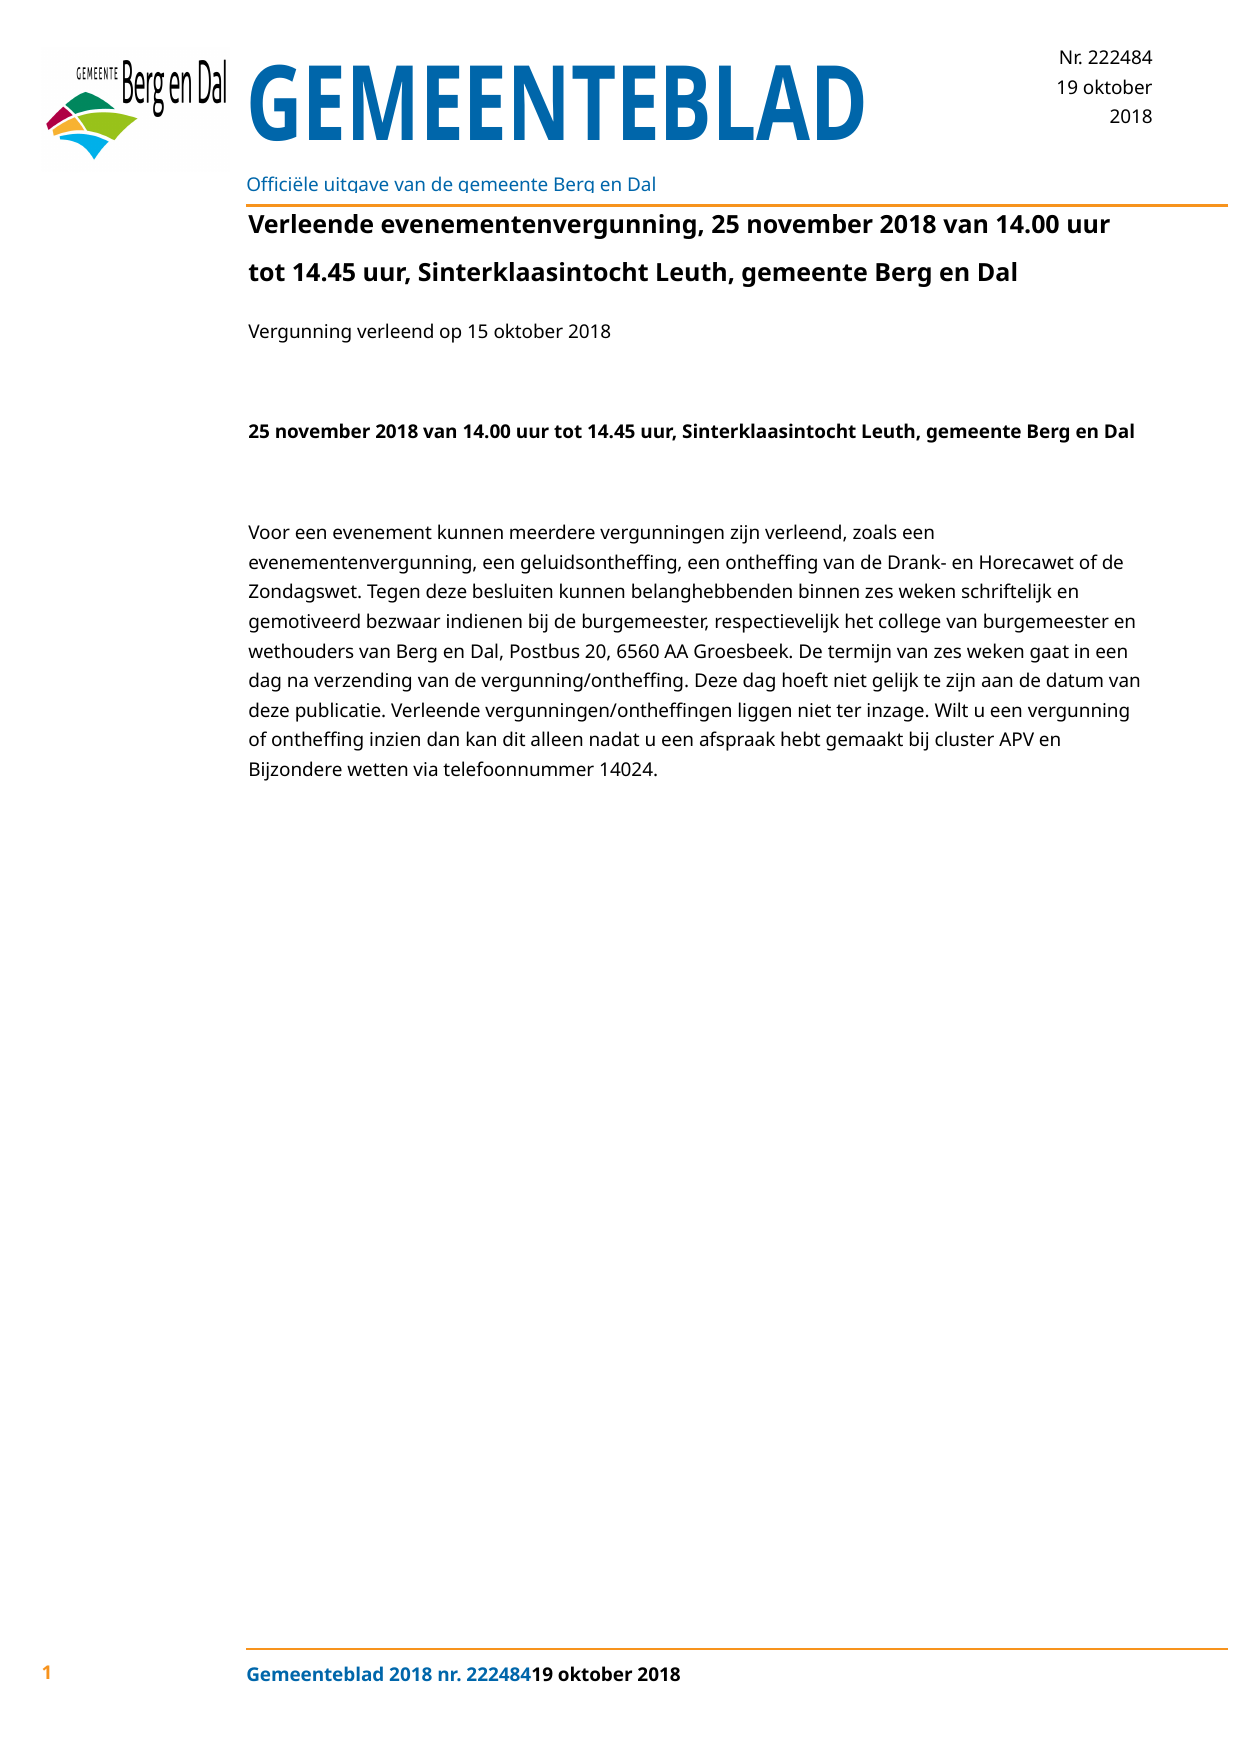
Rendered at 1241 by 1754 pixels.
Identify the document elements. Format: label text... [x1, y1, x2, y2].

text Vergunning verleend op 15 oktober 2018 [248, 318, 1152, 344]
text Verleende evenementenvergunning, 25 november 2018 van 14.00 uur tot 14.45 uur, Sinterklaasintocht Leuth, gemeente Berg en Dal [248, 207, 1152, 288]
text 25 november 2018 van 14.00 uur tot 14.45 uur, Sinterklaasintocht Leuth, gemeente Berg en Dal [248, 419, 1152, 444]
picture [41, 47, 231, 172]
text Voor een evenement kunnen meerdere vergunningen zijn verleend, zoals een evenementenvergunning, een geluidsontheffing, een ontheffing van de Drank- en Horecawet of de Zondagswet. Tegen deze besluiten kunnen belanghebbenden binnen zes weken schriftelijk en gemotiveerd bezwaar indienen bij de burgemeester, respectievelijk het college van burgemeester en wethouders van Berg en Dal, Postbus 20, 6560 AA Groesbeek. De termijn van zes weken gaat in een dag na verzending van de vergunning/ontheffing. Deze dag hoeft niet gelijk te zijn aan de datum van deze publicatie. Verleende vergunningen/ontheffingen liggen niet ter inzage. Wilt u een vergunning of ontheffing inzien dan kan dit alleen nadat u een afspraak hebt gemaakt bij cluster APV en Bijzondere wetten via telefoonnummer 14024. [248, 519, 1152, 782]
